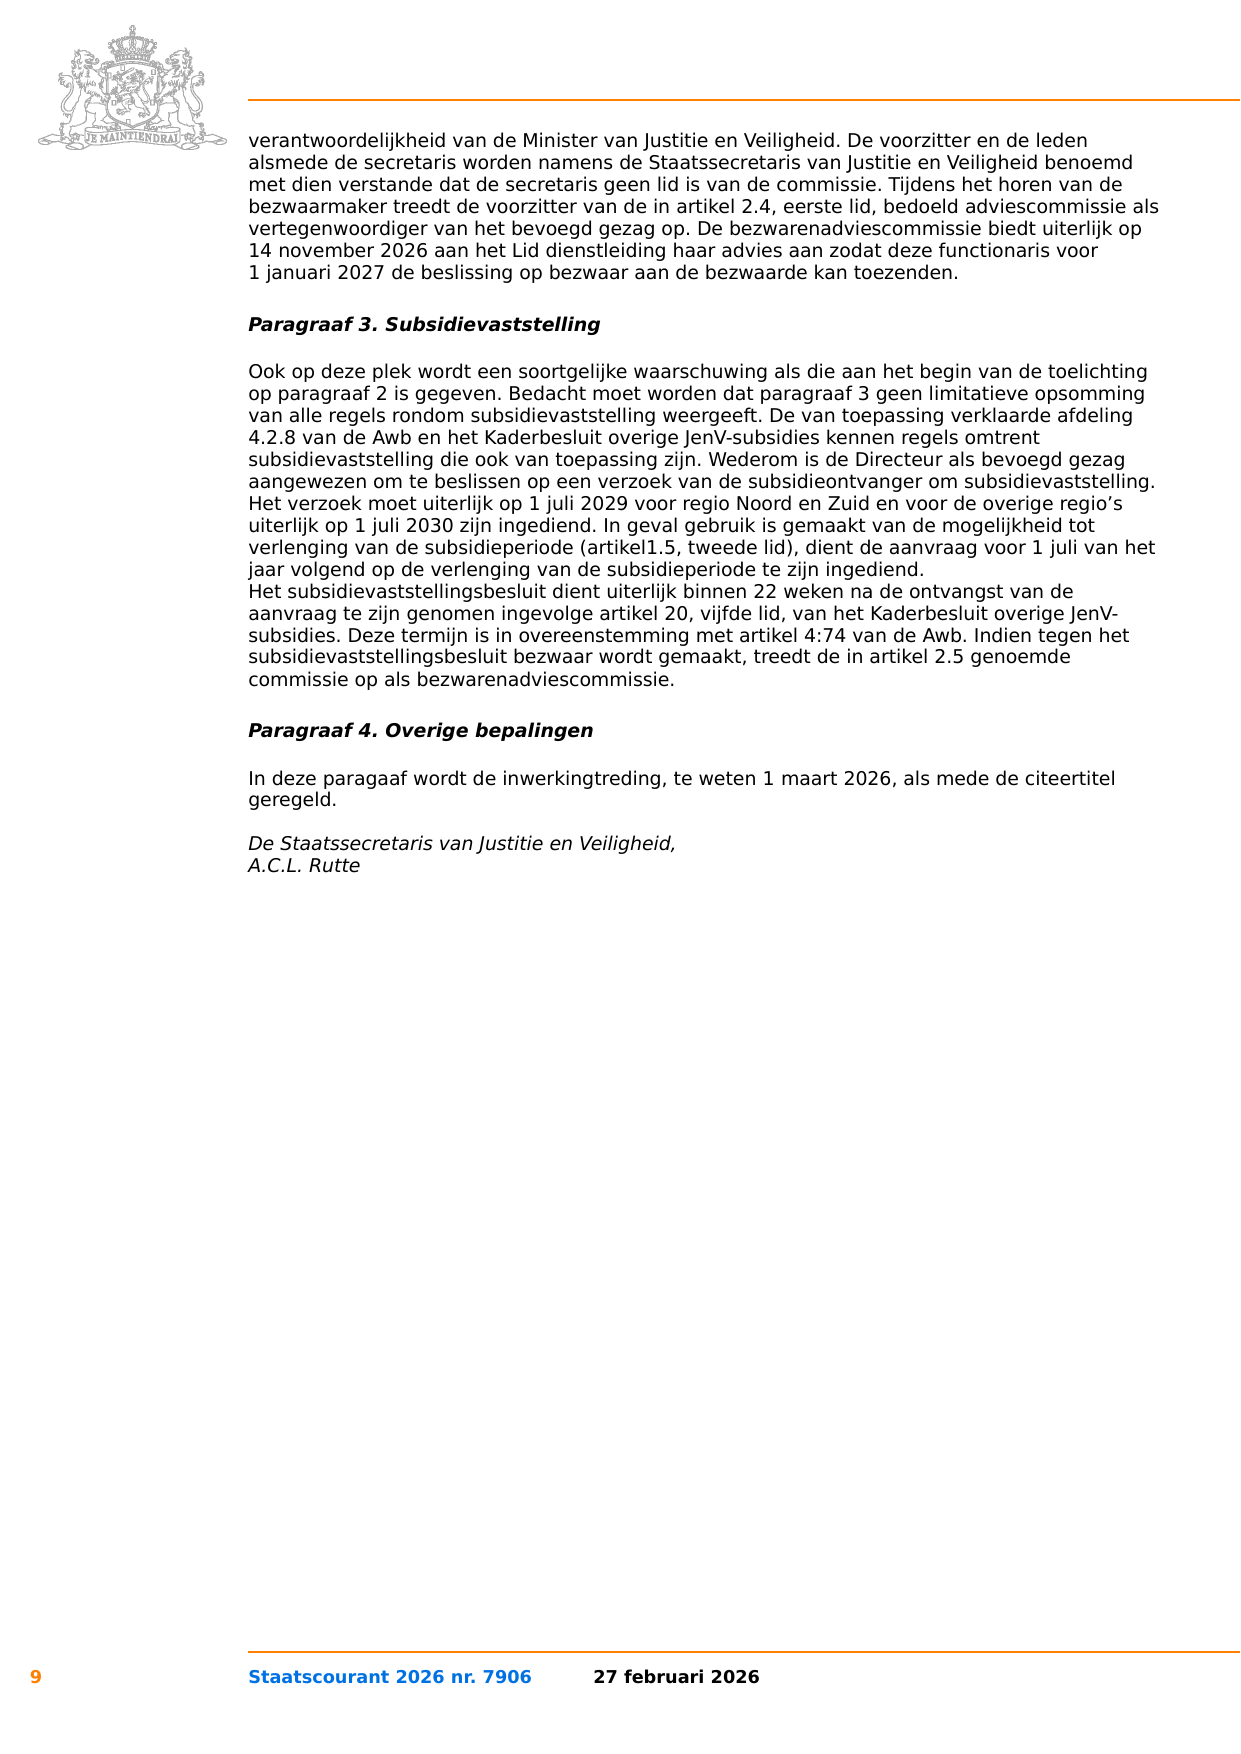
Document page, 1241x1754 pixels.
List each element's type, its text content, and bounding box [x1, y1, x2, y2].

subtitle Paragraaf 4. Overige bepalingen [248, 720, 1163, 742]
text In deze paragaaf wordt de inwerkingtreding, te weten 1 maart 2026, als mede de citeertitel geregeld. [248, 767, 1163, 811]
text Ook op deze plek wordt een soortgelijke waarschuwing als die aan het begin van de toelichting op paragraaf 2 is gegeven. Bedacht moet worden dat paragraaf 3 geen limitatieve opsomming van alle regels rondom subsidievaststelling weergeeft. De van toepassing verklaarde afdeling 4.2.8 van de Awb en het Kaderbesluit overige JenV-subsidies kennen regels omtrent subsidievaststelling die ook van toepassing zijn. Wederom is de Directeur als bevoegd gezag aangewezen om te beslissen op een verzoek van de subsidieontvanger om subsidievaststelling. Het verzoek moet uiterlijk op 1 juli 2029 voor regio Noord en Zuid en voor de overige regio’s uiterlijk op 1 juli 2030 zijn ingediend. In geval gebruik is gemaakt van de mogelijkheid tot verlenging van de subsidieperiode (artikel1.5, tweede lid), dient de aanvraag voor 1 juli van het jaar volgend op de verlenging van de subsidieperiode te zijn ingediend. [248, 361, 1163, 581]
subtitle Paragraaf 3. Subsidievaststelling [248, 314, 1163, 336]
text De Staatssecretaris van Justitie en Veiligheid, A.C.L. Rutte [248, 833, 1163, 877]
picture [38, 25, 227, 150]
text verantwoordelijkheid van de Minister van Justitie en Veiligheid. De voorzitter en de leden alsmede de secretaris worden namens de Staatssecretaris van Justitie en Veiligheid benoemd met dien verstande dat de secretaris geen lid is van de commissie. Tijdens het horen van de bezwaarmaker treedt de voorzitter van de in artikel 2.4, eerste lid, bedoeld adviescommissie als vertegenwoordiger van het bevoegd gezag op. De bezwarenadviescommissie biedt uiterlijk op 14 november 2026 aan het Lid dienstleiding haar advies aan zodat deze functionaris voor 1 januari 2027 de beslissing op bezwaar aan de bezwaarde kan toezenden. [248, 130, 1163, 284]
text Het subsidievaststellingsbesluit dient uiterlijk binnen 22 weken na de ontvangst van de aanvraag te zijn genomen ingevolge artikel 20, vijfde lid, van het Kaderbesluit overige JenV-subsidies. Deze termijn is in overeenstemming met artikel 4:74 van de Awb. Indien tegen het subsidievaststellingsbesluit bezwaar wordt gemaakt, treedt de in artikel 2.5 genoemde commissie op als bezwarenadviescommissie. [248, 581, 1163, 690]
